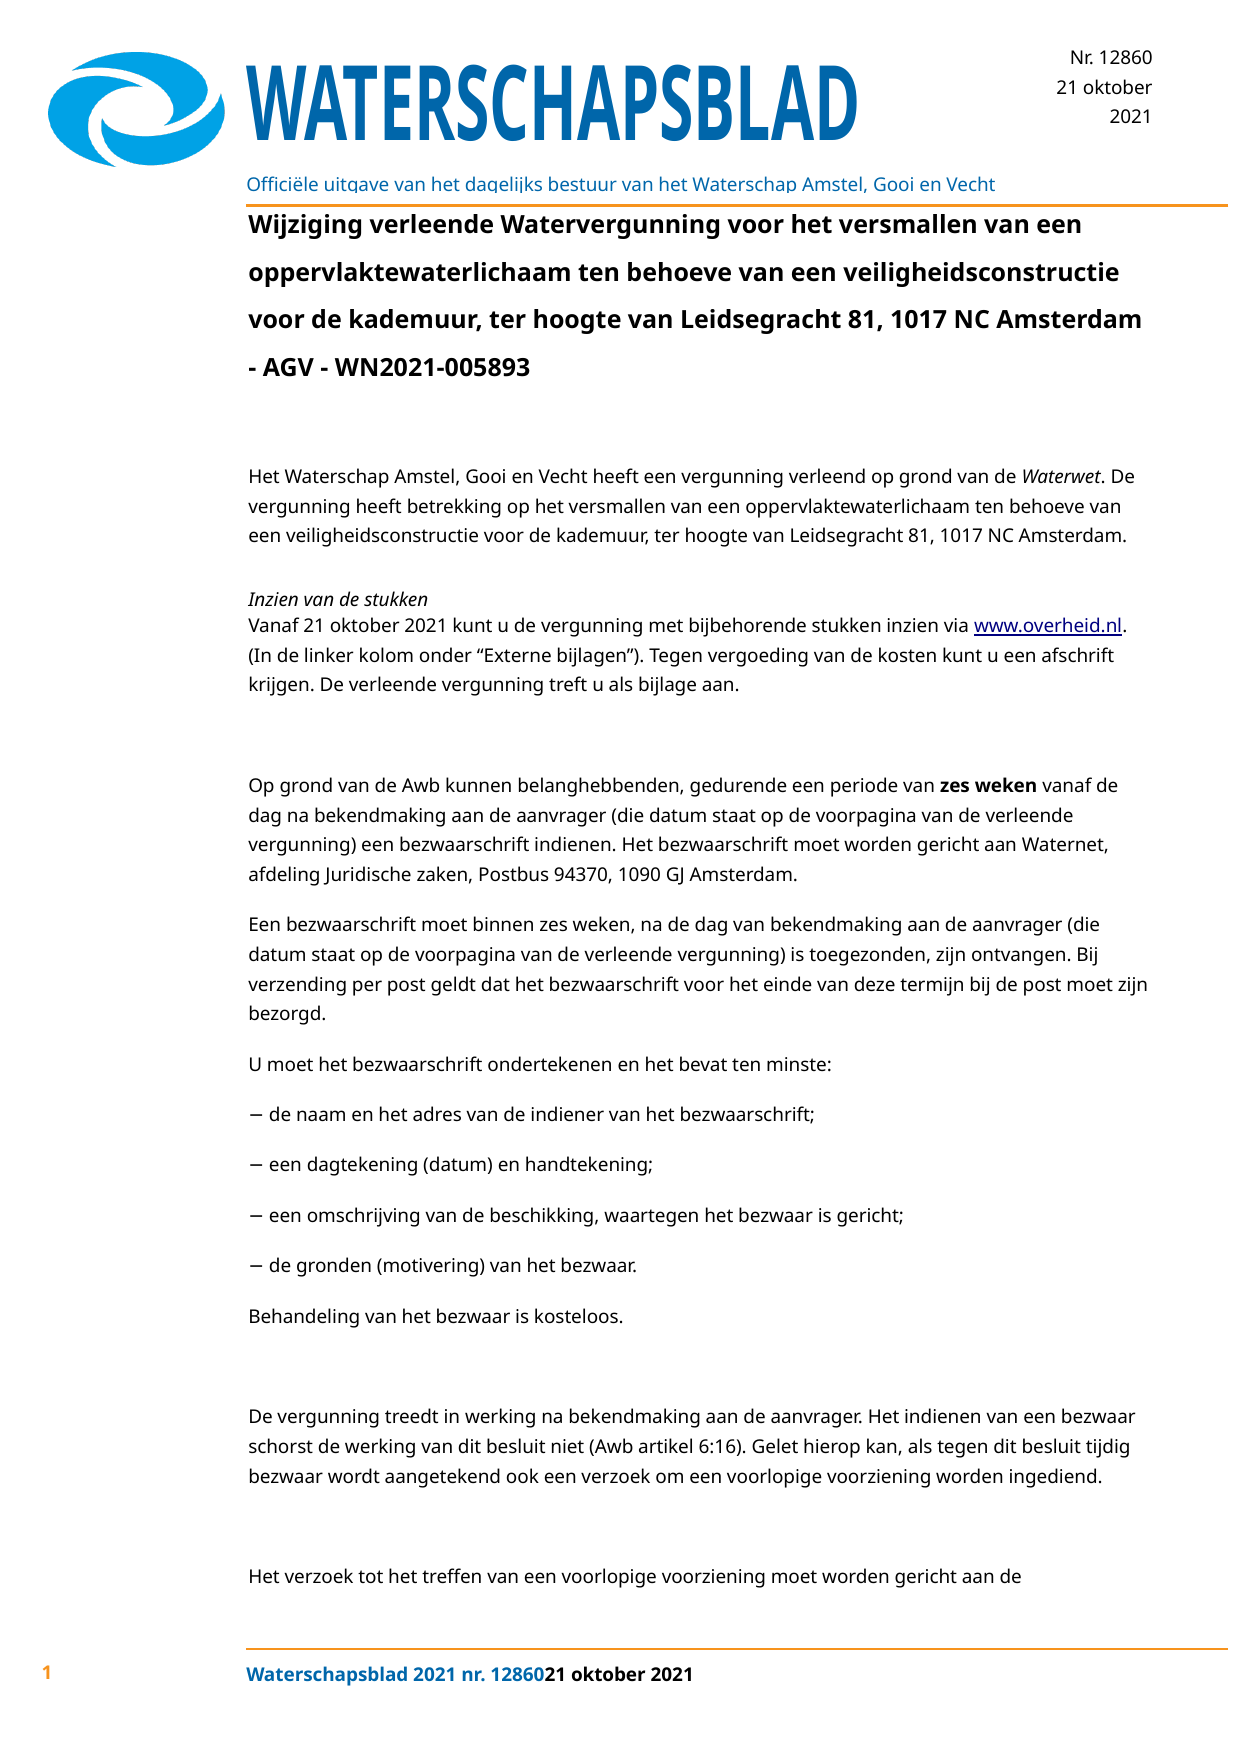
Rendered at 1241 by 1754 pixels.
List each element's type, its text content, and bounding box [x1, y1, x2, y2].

text − de gronden (motivering) van het bezwaar. [248, 1252, 1152, 1278]
text Inzien van de stukken [248, 587, 1152, 612]
text Behandeling van het bezwaar is kosteloos. [248, 1303, 1152, 1328]
text Vanaf 21 oktober 2021 kunt u de vergunning met bijbehorende stukken inzien via www.overheid.nl. (In de linker kolom onder “Externe bijlagen”). Tegen vergoeding van de kosten kunt u een afschrift krijgen. De verleende vergunning treft u als bijlage aan. [248, 612, 1152, 697]
text − een dagtekening (datum) en handtekening; [248, 1152, 1152, 1177]
text Het Waterschap Amstel, Gooi en Vecht heeft een vergunning verleend op grond van de Waterwet. De vergunning heeft betrekking op het versmallen van een oppervlaktewaterlichaam ten behoeve van een veiligheidsconstructie voor de kademuur, ter hoogte van Leidsegracht 81, 1017 NC Amsterdam. [248, 463, 1152, 548]
picture [41, 47, 231, 172]
text Op grond van de Awb kunnen belanghebbenden, gedurende een periode van zes weken vanaf de dag na bekendmaking aan de aanvrager (die datum staat op de voorpagina van de verleende vergunning) een bezwaarschrift indienen. Het bezwaarschrift moet worden gericht aan Waternet, afdeling Juridische zaken, Postbus 94370, 1090 GJ Amsterdam. [248, 772, 1152, 887]
text Het verzoek tot het treffen van een voorlopige voorziening moet worden gericht aan de [248, 1564, 1152, 1589]
text U moet het bezwaarschrift ondertekenen en het bevat ten minste: [248, 1051, 1152, 1076]
text Een bezwaarschrift moet binnen zes weken, na de dag van bekendmaking aan de aanvrager (die datum staat op de voorpagina van de verleende vergunning) is toegezonden, zijn ontvangen. Bij verzending per post geldt dat het bezwaarschrift voor het einde van deze termijn bij de post moet zijn bezorgd. [248, 912, 1152, 1026]
text De vergunning treedt in werking na bekendmaking aan de aanvrager. Het indienen van een bezwaar schorst de werking van dit besluit niet (Awb artikel 6:16). Gelet hierop kan, als tegen dit besluit tijdig bezwaar wordt aangetekend ook een verzoek om een voorlopige voorziening worden ingediend. [248, 1404, 1152, 1488]
text Wijziging verleende Watervergunning voor het versmallen van een oppervlaktewaterlichaam ten behoeve van een veiligheidsconstructie voor de kademuur, ter hoogte van Leidsegracht 81, 1017 NC Amsterdam - AGV - WN2021-005893 [248, 207, 1152, 384]
text − een omschrijving van de beschikking, waartegen het bezwaar is gericht; [248, 1202, 1152, 1228]
text − de naam en het adres van de indiener van het bezwaarschrift; [248, 1101, 1152, 1127]
